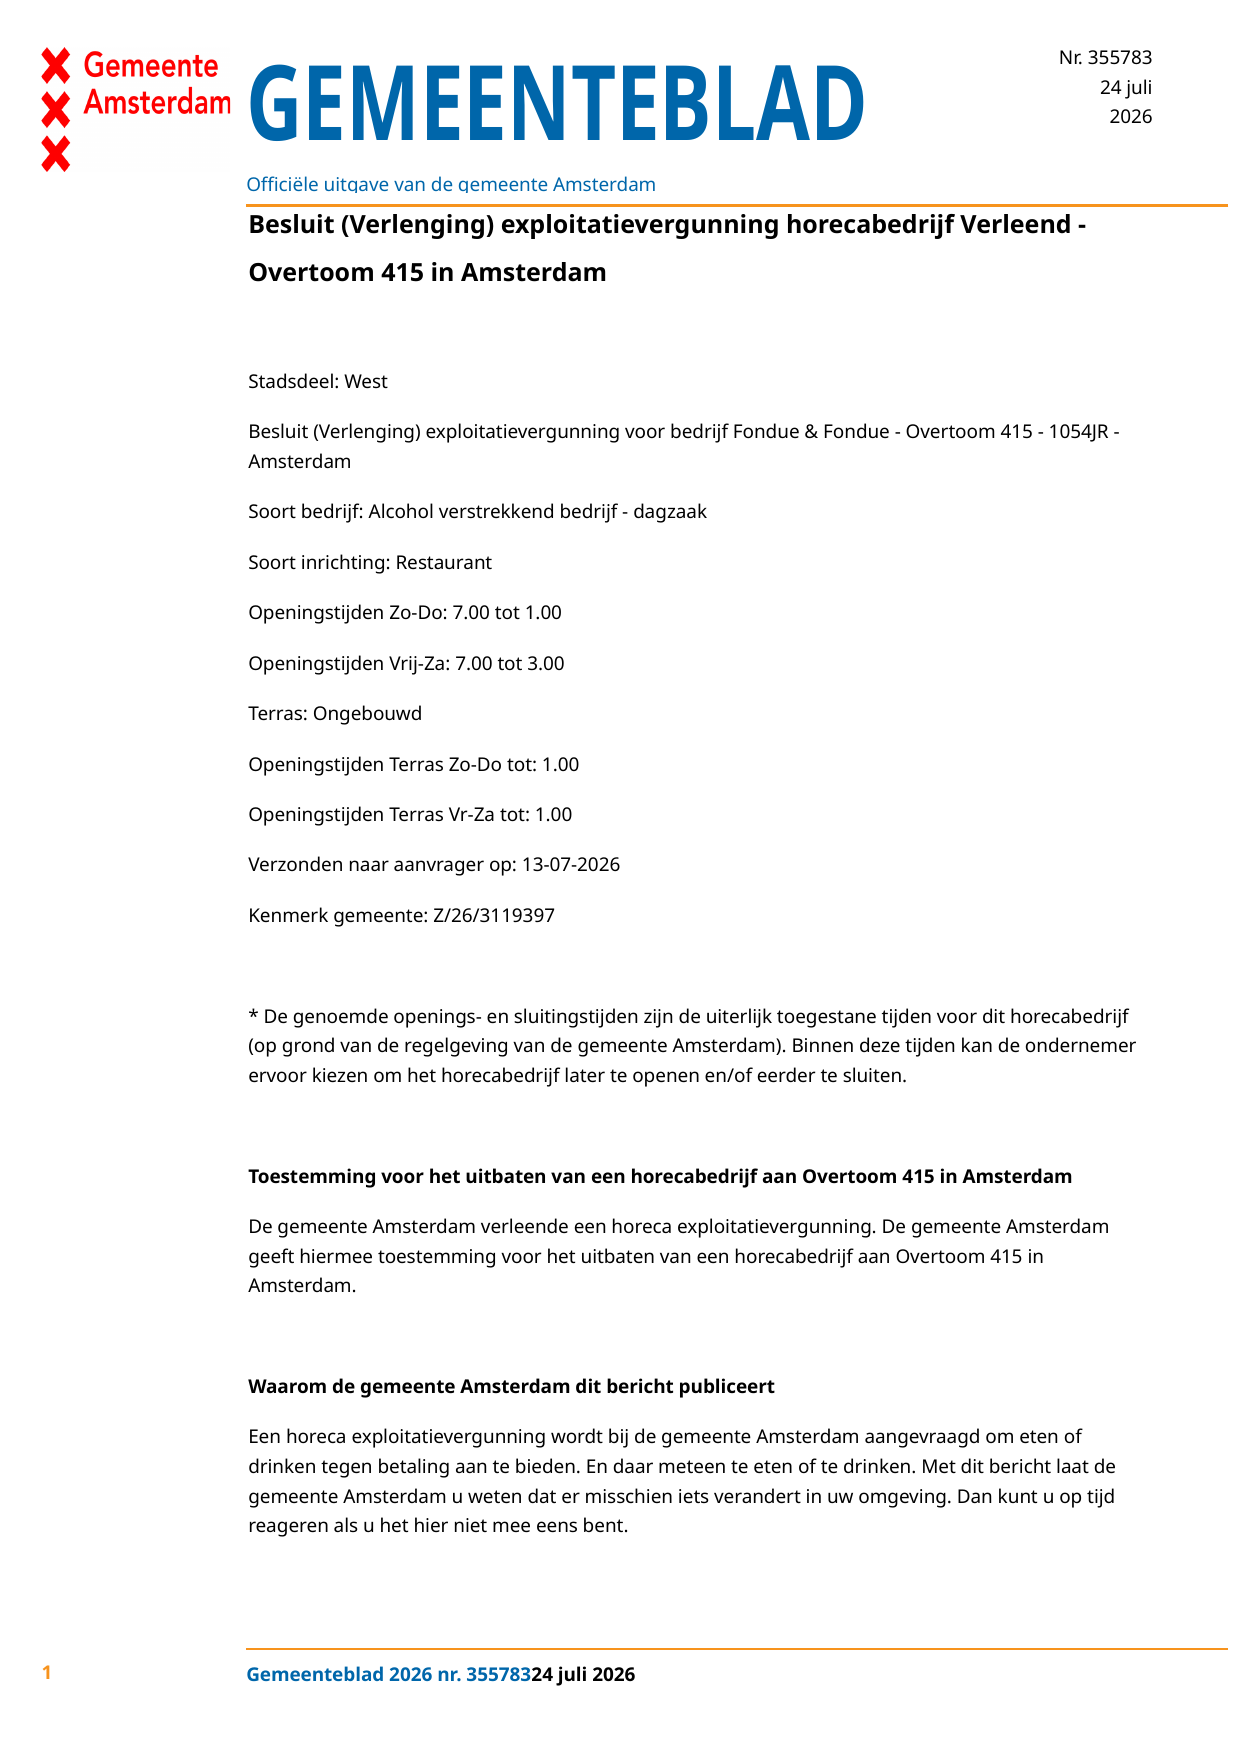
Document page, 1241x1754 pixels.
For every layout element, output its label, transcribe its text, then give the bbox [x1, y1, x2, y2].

text De gemeente Amsterdam verleende een horeca exploitatievergunning. De gemeente Amsterdam geeft hiermee toestemming voor het uitbaten van een horecabedrijf aan Overtoom 415 in Amsterdam. [248, 1213, 1152, 1298]
picture [41, 47, 231, 172]
text Openingstijden Zo-Do: 7.00 tot 1.00 [248, 599, 1152, 625]
text Besluit (Verlenging) exploitatievergunning horecabedrijf Verleend - Overtoom 415 in Amsterdam [248, 207, 1152, 288]
text Toestemming voor het uitbaten van een horecabedrijf aan Overtoom 415 in Amsterdam [248, 1163, 1152, 1189]
text Terras: Ongebouwd [248, 700, 1152, 726]
text Kenmerk gemeente: Z/26/3119397 [248, 902, 1152, 928]
text Verzonden naar aanvrager op: 13-07-2026 [248, 852, 1152, 877]
text * De genoemde openings- en sluitingstijden zijn de uiterlijk toegestane tijden voor dit horecabedrijf (op grond van de regelgeving van de gemeente Amsterdam). Binnen deze tijden kan de ondernemer ervoor kiezen om het horecabedrijf later te openen en/of eerder te sluiten. [248, 1003, 1152, 1088]
text Openingstijden Vrij-Za: 7.00 tot 3.00 [248, 650, 1152, 676]
text Stadsdeel: West [248, 368, 1152, 394]
text Soort bedrijf: Alcohol verstrekkend bedrijf - dagzaak [248, 499, 1152, 524]
text Soort inrichting: Restaurant [248, 549, 1152, 575]
text Een horeca exploitatievergunning wordt bij de gemeente Amsterdam aangevraagd om eten of drinken tegen betaling aan te bieden. En daar meteen te eten of te drinken. Met dit bericht laat de gemeente Amsterdam u weten dat er misschien iets verandert in uw omgeving. Dan kunt u op tijd reageren als u het hier niet mee eens bent. [248, 1424, 1152, 1538]
text Openingstijden Terras Vr-Za tot: 1.00 [248, 801, 1152, 827]
text Besluit (Verlenging) exploitatievergunning voor bedrijf Fondue & Fondue - Overtoom 415 - 1054JR - Amsterdam [248, 419, 1152, 474]
text Openingstijden Terras Zo-Do tot: 1.00 [248, 751, 1152, 777]
text Waarom de gemeente Amsterdam dit bericht publiceert [248, 1373, 1152, 1399]
